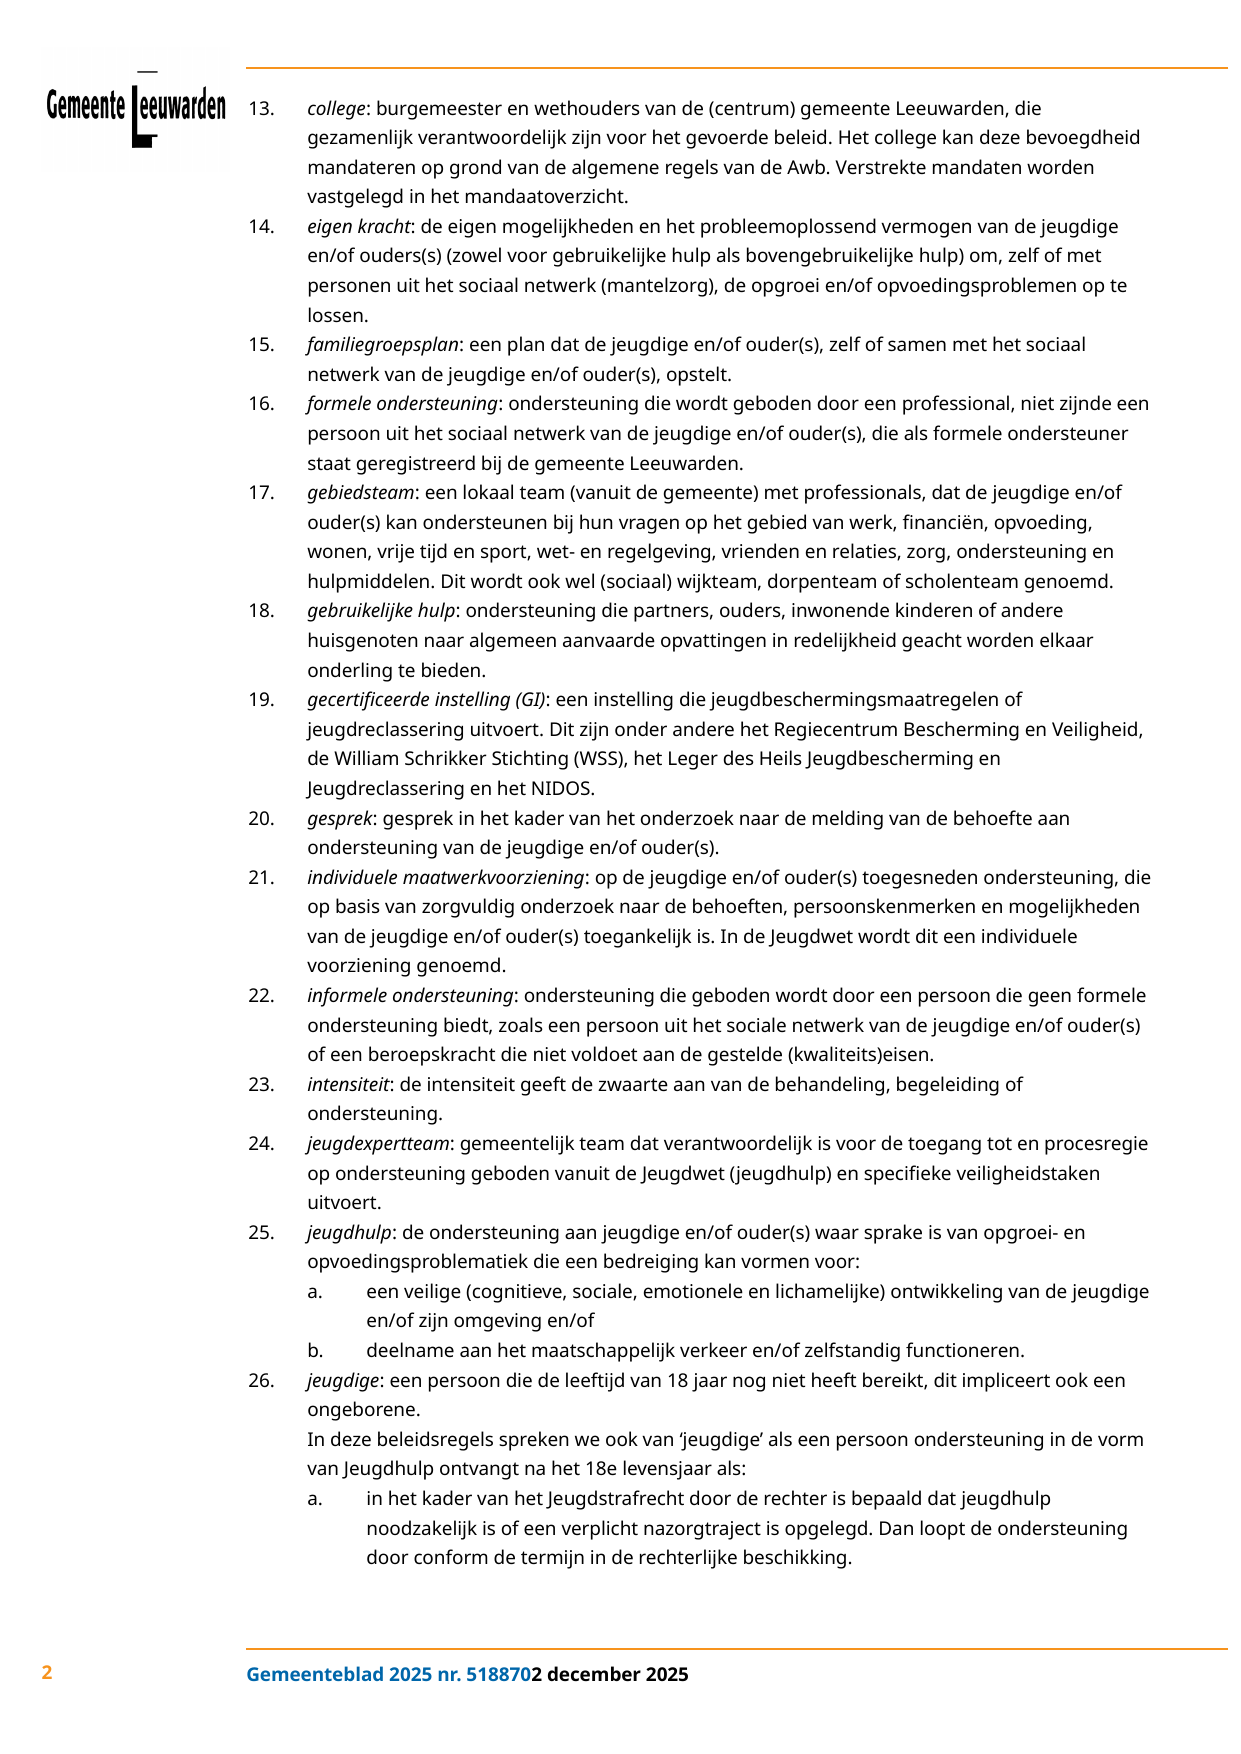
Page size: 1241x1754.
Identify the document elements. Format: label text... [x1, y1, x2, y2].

list jeugdhulp: de ondersteuning aan jeugdige en/of ouder(s) waar sprake is van opgroei- en opvoedingsproblematiek die een bedreiging kan vormen voor: [248, 1219, 1152, 1274]
list formele ondersteuning: ondersteuning die wordt geboden door een professional, niet zijnde een persoon uit het sociaal netwerk van de jeugdige en/of ouder(s), die als formele ondersteuner staat geregistreerd bij de gemeente Leeuwarden. [248, 391, 1152, 476]
picture [41, 47, 231, 172]
list gesprek: gesprek in het kader van het onderzoek naar de melding van de behoefte aan ondersteuning van de jeugdige en/of ouder(s). [248, 805, 1152, 860]
list eigen kracht: de eigen mogelijkheden en het probleemoplossend vermogen van de jeugdige en/of ouders(s) (zowel voor gebruikelijke hulp als bovengebruikelijke hulp) om, zelf of met personen uit het sociaal netwerk (mantelzorg), de opgroei en/of opvoedingsproblemen op te lossen. [248, 213, 1152, 328]
list college: burgemeester en wethouders van de (centrum) gemeente Leeuwarden, die gezamenlijk verantwoordelijk zijn voor het gevoerde beleid. Het college kan deze bevoegdheid mandateren op grond van de algemene regels van de Awb. Verstrekte mandaten worden vastgelegd in het mandaatoverzicht. [248, 95, 1152, 209]
list informele ondersteuning: ondersteuning die geboden wordt door een persoon die geen formele ondersteuning biedt, zoals een persoon uit het sociale netwerk van de jeugdige en/of ouder(s) of een beroepskracht die niet voldoet aan de gestelde (kwaliteits)eisen. [248, 982, 1152, 1067]
list gebiedsteam: een lokaal team (vanuit de gemeente) met professionals, dat de jeugdige en/of ouder(s) kan ondersteunen bij hun vragen op het gebied van werk, financiën, opvoeding, wonen, vrije tijd en sport, wet- en regelgeving, vrienden en relaties, zorg, ondersteuning en hulpmiddelen. Dit wordt ook wel (sociaal) wijkteam, dorpenteam of scholenteam genoemd. [248, 479, 1152, 594]
list individuele maatwerkvoorziening: op de jeugdige en/of ouder(s) toegesneden ondersteuning, die op basis van zorgvuldig onderzoek naar de behoeften, persoonskenmerken en mogelijkheden van de jeugdige en/of ouder(s) toegankelijk is. In de Jeugdwet wordt dit een individuele voorziening genoemd. [248, 864, 1152, 978]
list In deze beleidsregels spreken we ook van ‘jeugdige’ als een persoon ondersteuning in de vorm van Jeugdhulp ontvangt na het 18e levensjaar als: [248, 1426, 1152, 1481]
list deelname aan het maatschappelijk verkeer en/of zelfstandig functioneren. [307, 1337, 1152, 1363]
list in het kader van het Jeugdstrafrecht door de rechter is bepaald dat jeugdhulp noodzakelijk is of een verplicht nazorgtraject is opgelegd. Dan loopt de ondersteuning door conform de termijn in de rechterlijke beschikking. [307, 1485, 1152, 1570]
list jeugdige: een persoon die de leeftijd van 18 jaar nog niet heeft bereikt, dit impliceert ook een ongeborene. [248, 1367, 1152, 1422]
list gebruikelijke hulp: ondersteuning die partners, ouders, inwonende kinderen of andere huisgenoten naar algemeen aanvaarde opvattingen in redelijkheid geacht worden elkaar onderling te bieden. [248, 598, 1152, 683]
list jeugdexpertteam: gemeentelijk team dat verantwoordelijk is voor de toegang tot en procesregie op ondersteuning geboden vanuit de Jeugdwet (jeugdhulp) en specifieke veiligheidstaken uitvoert. [248, 1130, 1152, 1215]
list intensiteit: de intensiteit geeft de zwaarte aan van de behandeling, begeleiding of ondersteuning. [248, 1071, 1152, 1126]
list een veilige (cognitieve, sociale, emotionele en lichamelijke) ontwikkeling van de jeugdige en/of zijn omgeving en/of [307, 1278, 1152, 1333]
list familiegroepsplan: een plan dat de jeugdige en/of ouder(s), zelf of samen met het sociaal netwerk van de jeugdige en/of ouder(s), opstelt. [248, 331, 1152, 387]
list gecertificeerde instelling (GI): een instelling die jeugdbeschermingsmaatregelen of jeugdreclassering uitvoert. Dit zijn onder andere het Regiecentrum Bescherming en Veiligheid, de William Schrikker Stichting (WSS), het Leger des Heils Jeugdbescherming en Jeugdreclassering en het NIDOS. [248, 686, 1152, 801]
